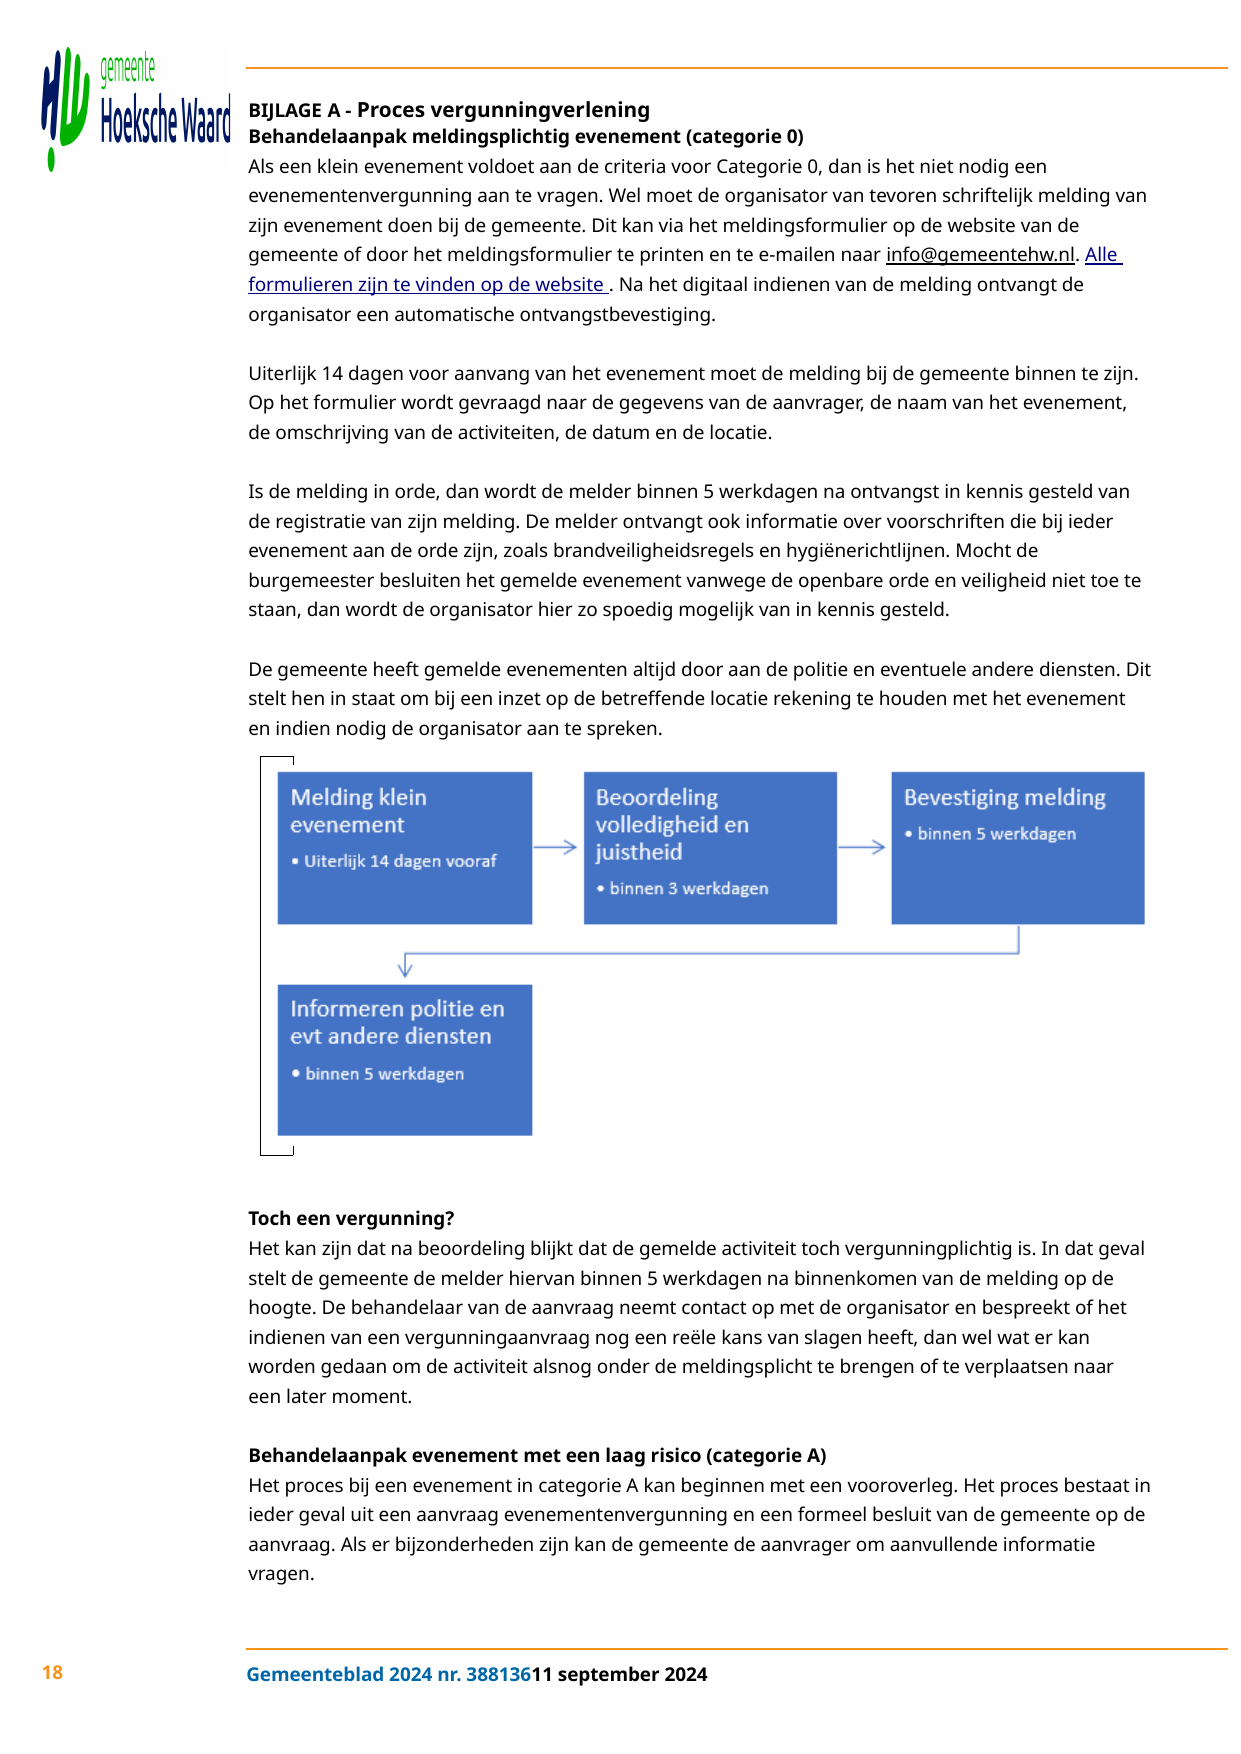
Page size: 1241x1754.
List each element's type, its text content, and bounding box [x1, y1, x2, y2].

picture [41, 47, 231, 172]
text De gemeente heeft gemelde evenementen altijd door aan de politie en eventuele andere diensten. Dit stelt hen in staat om bij een inzet op de betreffende locatie rekening te houden met het evenement en indien nodig de organisator aan te spreken. [248, 656, 1152, 741]
text Het kan zijn dat na beoordeling blijkt dat de gemelde activiteit toch vergunningplichtig is. In dat geval stelt de gemeente de melder hiervan binnen 5 werkdagen na binnenkomen van de melding op de hoogte. De behandelaar van de aanvraag neemt contact op met de organisator en bespreekt of het indienen van een vergunningaanvraag nog een reële kans van slagen heeft, dan wel wat er kan worden gedaan om de activiteit alsnog onder de meldingsplicht te brengen of te verplaatsen naar een later moment. [248, 1235, 1152, 1409]
text Het proces bij een evenement in categorie A kan beginnen met een vooroverleg. Het proces bestaat in ieder geval uit een aanvraag evenementenvergunning en een formeel besluit van de gemeente op de aanvraag. Als er bijzonderheden zijn kan de gemeente de aanvrager om aanvullende informatie vragen. [248, 1472, 1152, 1586]
text Toch een vergunning? [248, 1206, 1152, 1231]
text BIJLAGE A - Proces vergunningverlening [248, 95, 1152, 123]
picture [268, 765, 1155, 1146]
text Behandelaanpak evenement met een laag risico (categorie A) [248, 1442, 1152, 1468]
text Is de melding in orde, dan wordt de melder binnen 5 werkdagen na ontvangst in kennis gesteld van de registratie van zijn melding. De melder ontvangt ook informatie over voorschriften die bij ieder evenement aan de orde zijn, zoals brandveiligheidsregels en hygiënerichtlijnen. Mocht de burgemeester besluiten het gemelde evenement vanwege de openbare orde en veiligheid niet toe te staan, dan wordt de organisator hier zo spoedig mogelijk van in kennis gesteld. [248, 478, 1152, 622]
text Als een klein evenement voldoet aan de criteria voor Categorie 0, dan is het niet nodig een evenementenvergunning aan te vragen. Wel moet de organisator van tevoren schriftelijk melding van zijn evenement doen bij de gemeente. Dit kan via het meldingsformulier op de website van de gemeente of door het meldingsformulier te printen en te e-mailen naar info@gemeentehw.nl. Alle formulieren zijn te vinden op de website . Na het digitaal indienen van de melding ontvangt de organisator een automatische ontvangstbevestiging. [248, 153, 1152, 327]
text Uiterlijk 14 dagen voor aanvang van het evenement moet de melding bij de gemeente binnen te zijn. Op het formulier wordt gevraagd naar de gegevens van de aanvrager, de naam van het evenement, de omschrijving van de activiteiten, de datum en de locatie. [248, 360, 1152, 445]
text Behandelaanpak meldingsplichtig evenement (categorie 0) [248, 123, 1152, 149]
